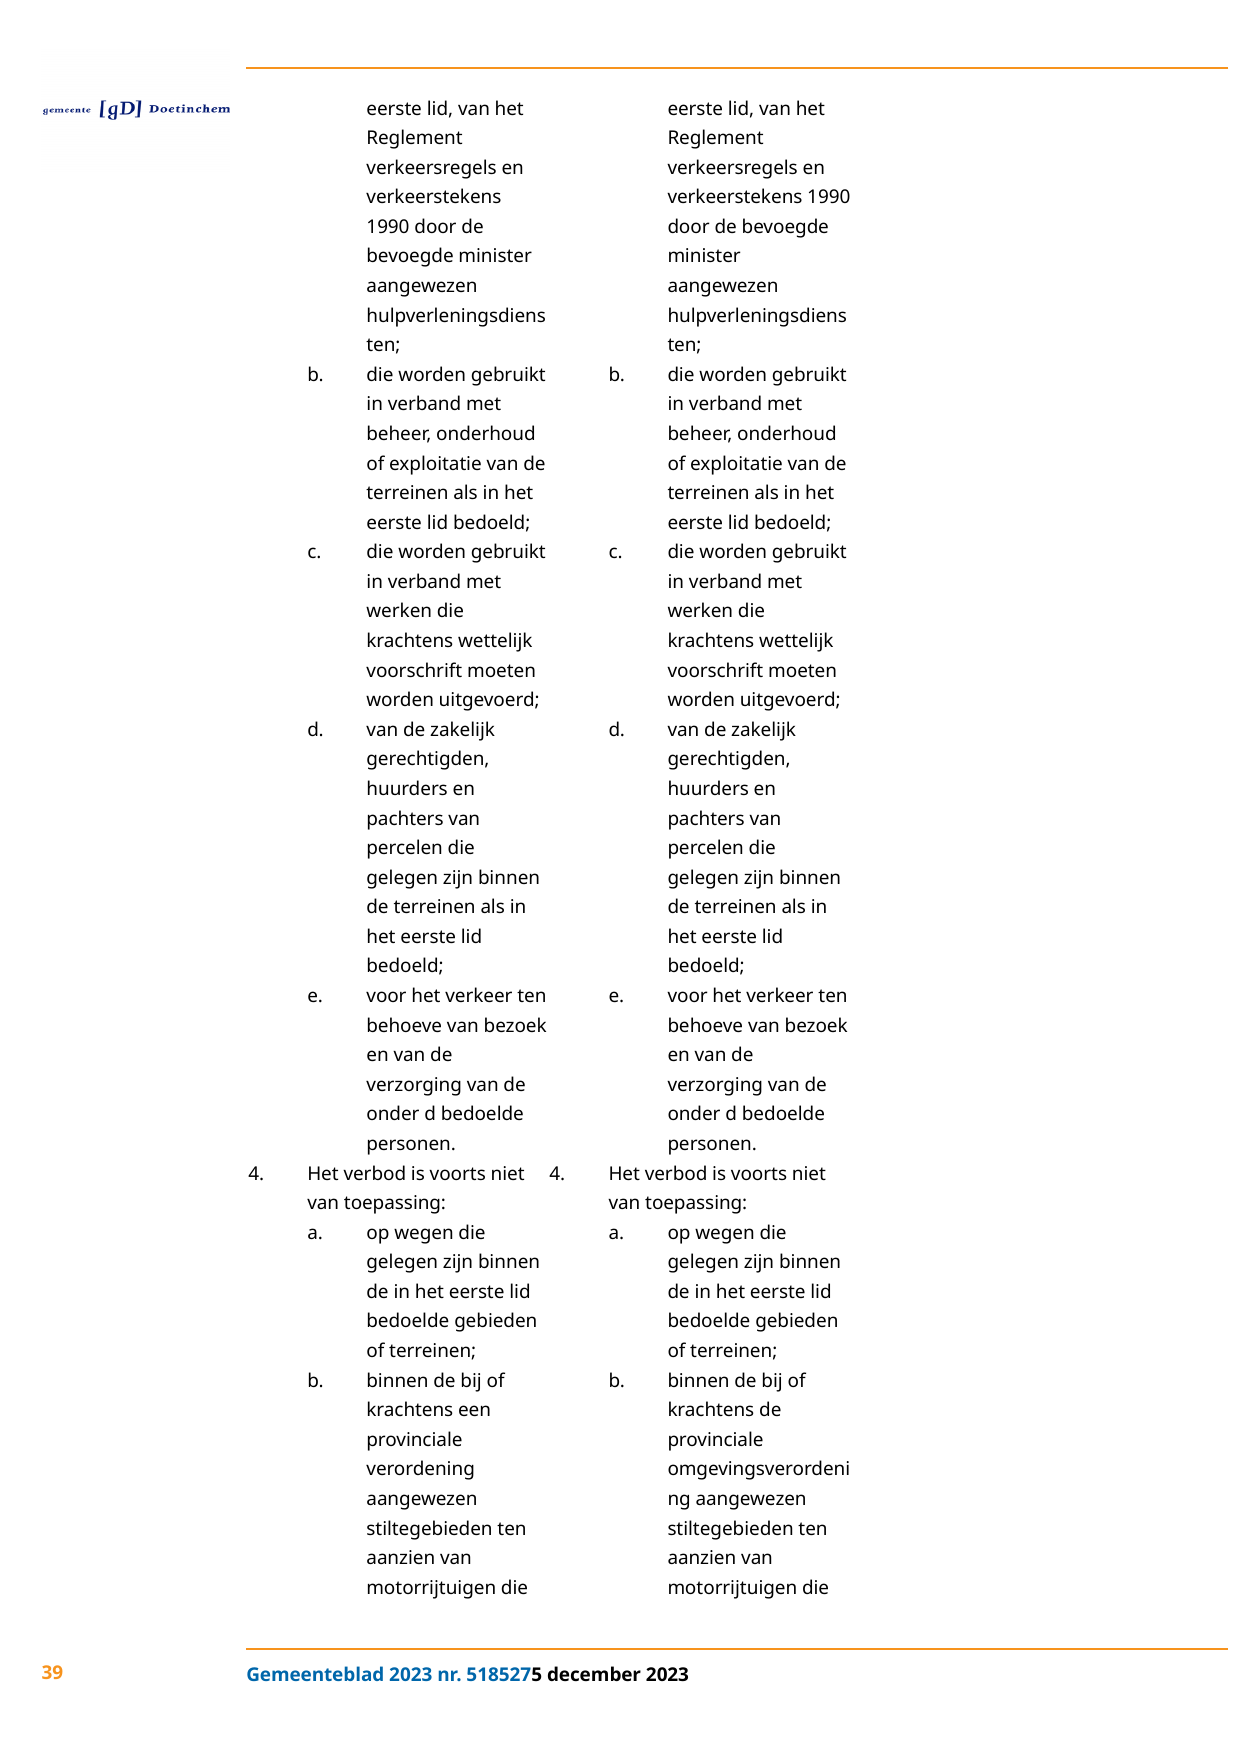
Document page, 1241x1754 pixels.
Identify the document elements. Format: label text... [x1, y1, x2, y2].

table_cell eerste lid, van het Reglement verkeersregels en verkeerstekens 1990 door de bevoegde minister aangewezen hulpverleningsdiensten; die worden gebruikt in verband met beheer, onderhoud of exploitatie van de terreinen als in het eerste lid bedoeld; die worden gebruikt in verband met werken die krachtens wettelijk voorschrift moeten worden uitgevoerd; van de zakelijk gerechtigden, huurders en pachters van percelen die gelegen zijn binnen de terreinen als in het eerste lid bedoeld; voor het verkeer ten behoeve van bezoek en van de verzorging van de onder d bedoelde personen. Het verbod is voorts niet van toepassing: op wegen die gelegen zijn binnen de in het eerste lid bedoelde gebieden of terreinen; binnen de bij of krachtens de provinciale omgevingsverordening aangewezen stiltegebieden ten aanzien van motorrijtuigen die [549, 95, 850, 1600]
table_cell eerste lid, van het Reglement verkeersregels en verkeerstekens 1990 door de bevoegde minister aangewezen hulpverleningsdiensten; die worden gebruikt in verband met beheer, onderhoud of exploitatie van de terreinen als in het eerste lid bedoeld; die worden gebruikt in verband met werken die krachtens wettelijk voorschrift moeten worden uitgevoerd; van de zakelijk gerechtigden, huurders en pachters van percelen die gelegen zijn binnen de terreinen als in het eerste lid bedoeld; voor het verkeer ten behoeve van bezoek en van de verzorging van de onder d bedoelde personen. Het verbod is voorts niet van toepassing: op wegen die gelegen zijn binnen de in het eerste lid bedoelde gebieden of terreinen; binnen de bij of krachtens een provinciale verordening aangewezen stiltegebieden ten aanzien van motorrijtuigen die [248, 95, 549, 1600]
table_cell [850, 95, 1152, 1600]
picture [41, 47, 231, 172]
